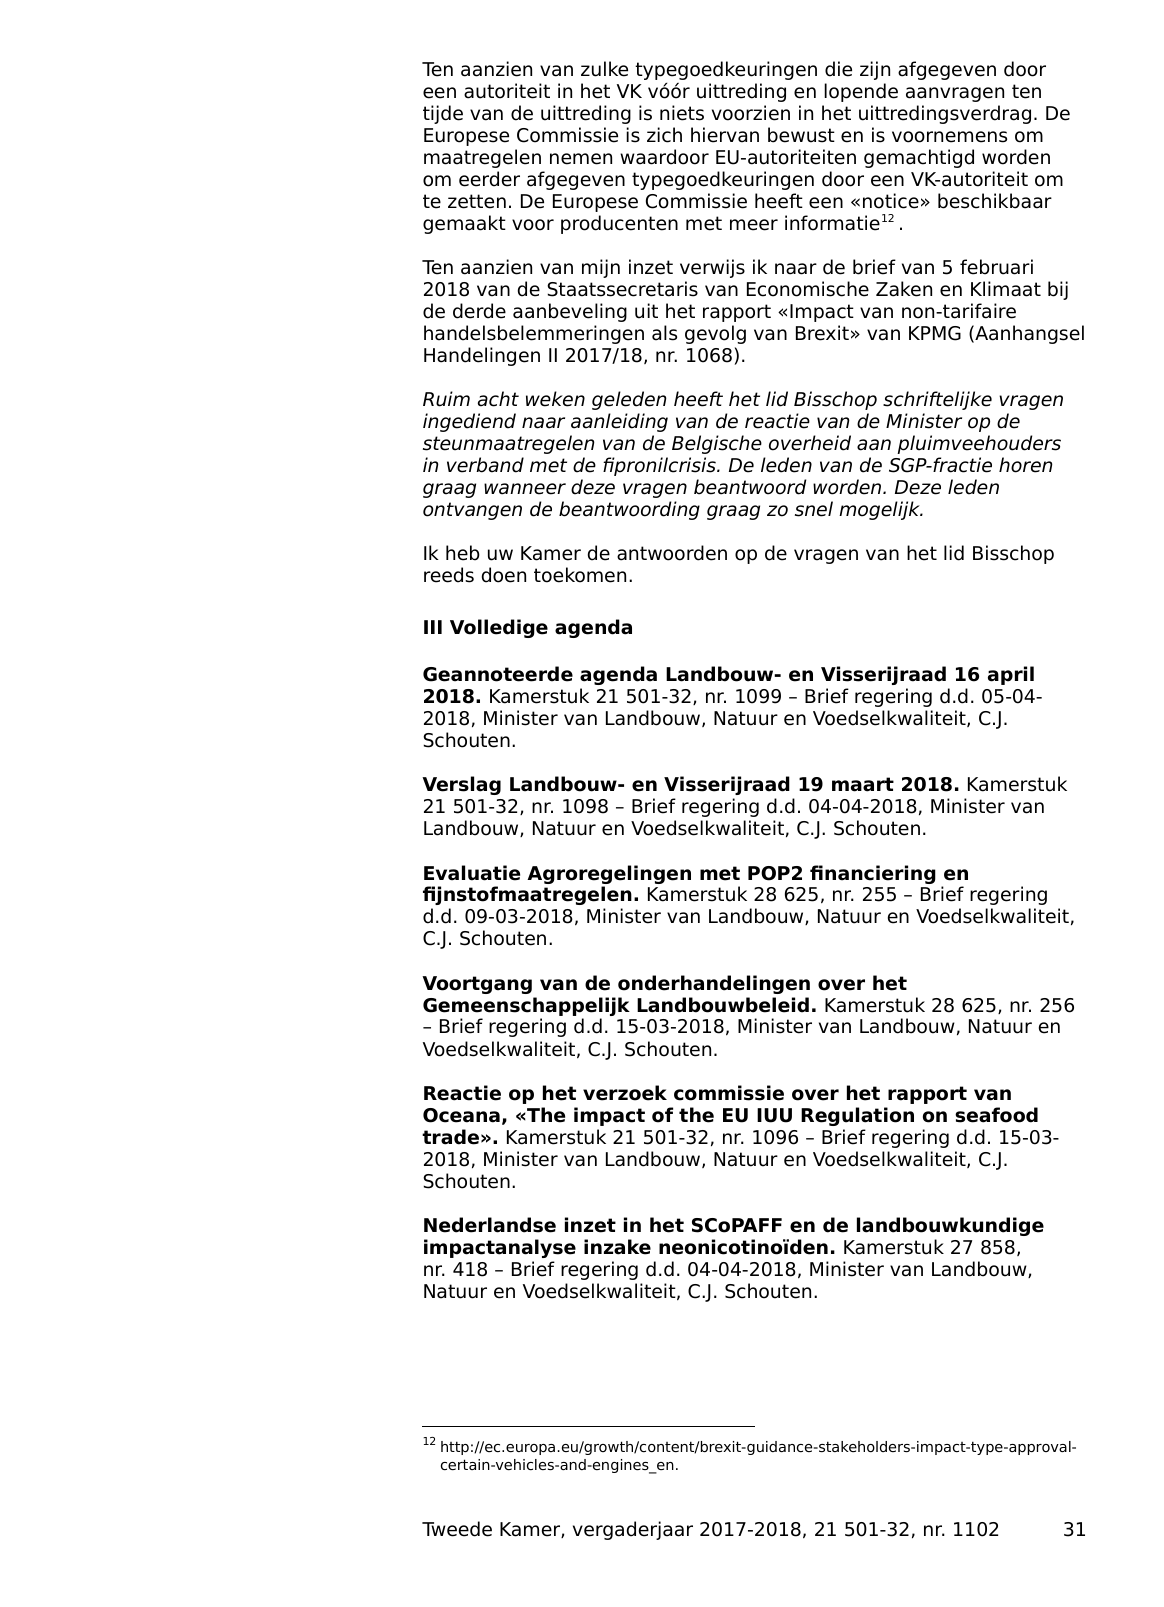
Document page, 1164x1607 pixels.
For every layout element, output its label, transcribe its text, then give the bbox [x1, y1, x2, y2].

subtitle III Volledige agenda [422, 617, 1087, 639]
text Nederlandse inzet in het SCoPAFF en de landbouwkundige impactanalyse inzake neonicotinoïden. Kamerstuk 27 858, nr. 418 – Brief regering d.d. 04-04-2018, Minister van Landbouw, Natuur en Voedselkwaliteit, C.J. Schouten. [422, 1215, 1087, 1303]
text Ik heb uw Kamer de antwoorden op de vragen van het lid Bisschop reeds doen toekomen. [422, 543, 1087, 587]
text Ten aanzien van zulke typegoedkeuringen die zijn afgegeven door een autoriteit in het VK vóór uittreding en lopende aanvragen ten tijde van de uittreding is niets voorzien in het uittredingsverdrag. De Europese Commissie is zich hiervan bewust en is voornemens om maatregelen nemen waardoor EU-autoriteiten gemachtigd worden om eerder afgegeven typegoedkeuringen door een VK-autoriteit om te zetten. De Europese Commissie heeft een «notice» beschikbaar gemaakt voor producenten met meer informatie. [422, 59, 1087, 235]
text Ten aanzien van mijn inzet verwijs ik naar de brief van 5 februari 2018 van de Staatssecretaris van Economische Zaken en Klimaat bij de derde aanbeveling uit het rapport «Impact van non-tarifaire handelsbelemmeringen als gevolg van Brexit» van KPMG (Aanhangsel Handelingen II 2017/18, nr. 1068). [422, 257, 1087, 367]
text Voortgang van de onderhandelingen over het Gemeenschappelijk Landbouwbeleid. Kamerstuk 28 625, nr. 256 – Brief regering d.d. 15-03-2018, Minister van Landbouw, Natuur en Voedselkwaliteit, C.J. Schouten. [422, 972, 1087, 1060]
text Evaluatie Agroregelingen met POP2 financiering en fijnstofmaatregelen. Kamerstuk 28 625, nr. 255 – Brief regering d.d. 09-03-2018, Minister van Landbouw, Natuur en Voedselkwaliteit, C.J. Schouten. [422, 862, 1087, 950]
text Verslag Landbouw- en Visserijraad 19 maart 2018. Kamerstuk 21 501-32, nr. 1098 – Brief regering d.d. 04-04-2018, Minister van Landbouw, Natuur en Voedselkwaliteit, C.J. Schouten. [422, 774, 1087, 840]
text Geannoteerde agenda Landbouw- en Visserijraad 16 april 2018. Kamerstuk 21 501-32, nr. 1099 – Brief regering d.d. 05-04-2018, Minister van Landbouw, Natuur en Voedselkwaliteit, C.J. Schouten. [422, 664, 1087, 752]
text http://ec.europa.eu/growth/content/brexit-guidance-stakeholders-impact-type-approval-certain-vehicles-and-engines_en. [422, 1435, 1087, 1474]
text Ruim acht weken geleden heeft het lid Bisschop schriftelijke vragen ingediend naar aanleiding van de reactie van de Minister op de steunmaatregelen van de Belgische overheid aan pluimveehouders in verband met de fipronilcrisis. De leden van de SGP-fractie horen graag wanneer deze vragen beantwoord worden. Deze leden ontvangen de beantwoording graag zo snel mogelijk. [422, 389, 1087, 521]
text Reactie op het verzoek commissie over het rapport van Oceana, «The impact of the EU IUU Regulation on seafood trade». Kamerstuk 21 501-32, nr. 1096 – Brief regering d.d. 15-03-2018, Minister van Landbouw, Natuur en Voedselkwaliteit, C.J. Schouten. [422, 1083, 1087, 1192]
